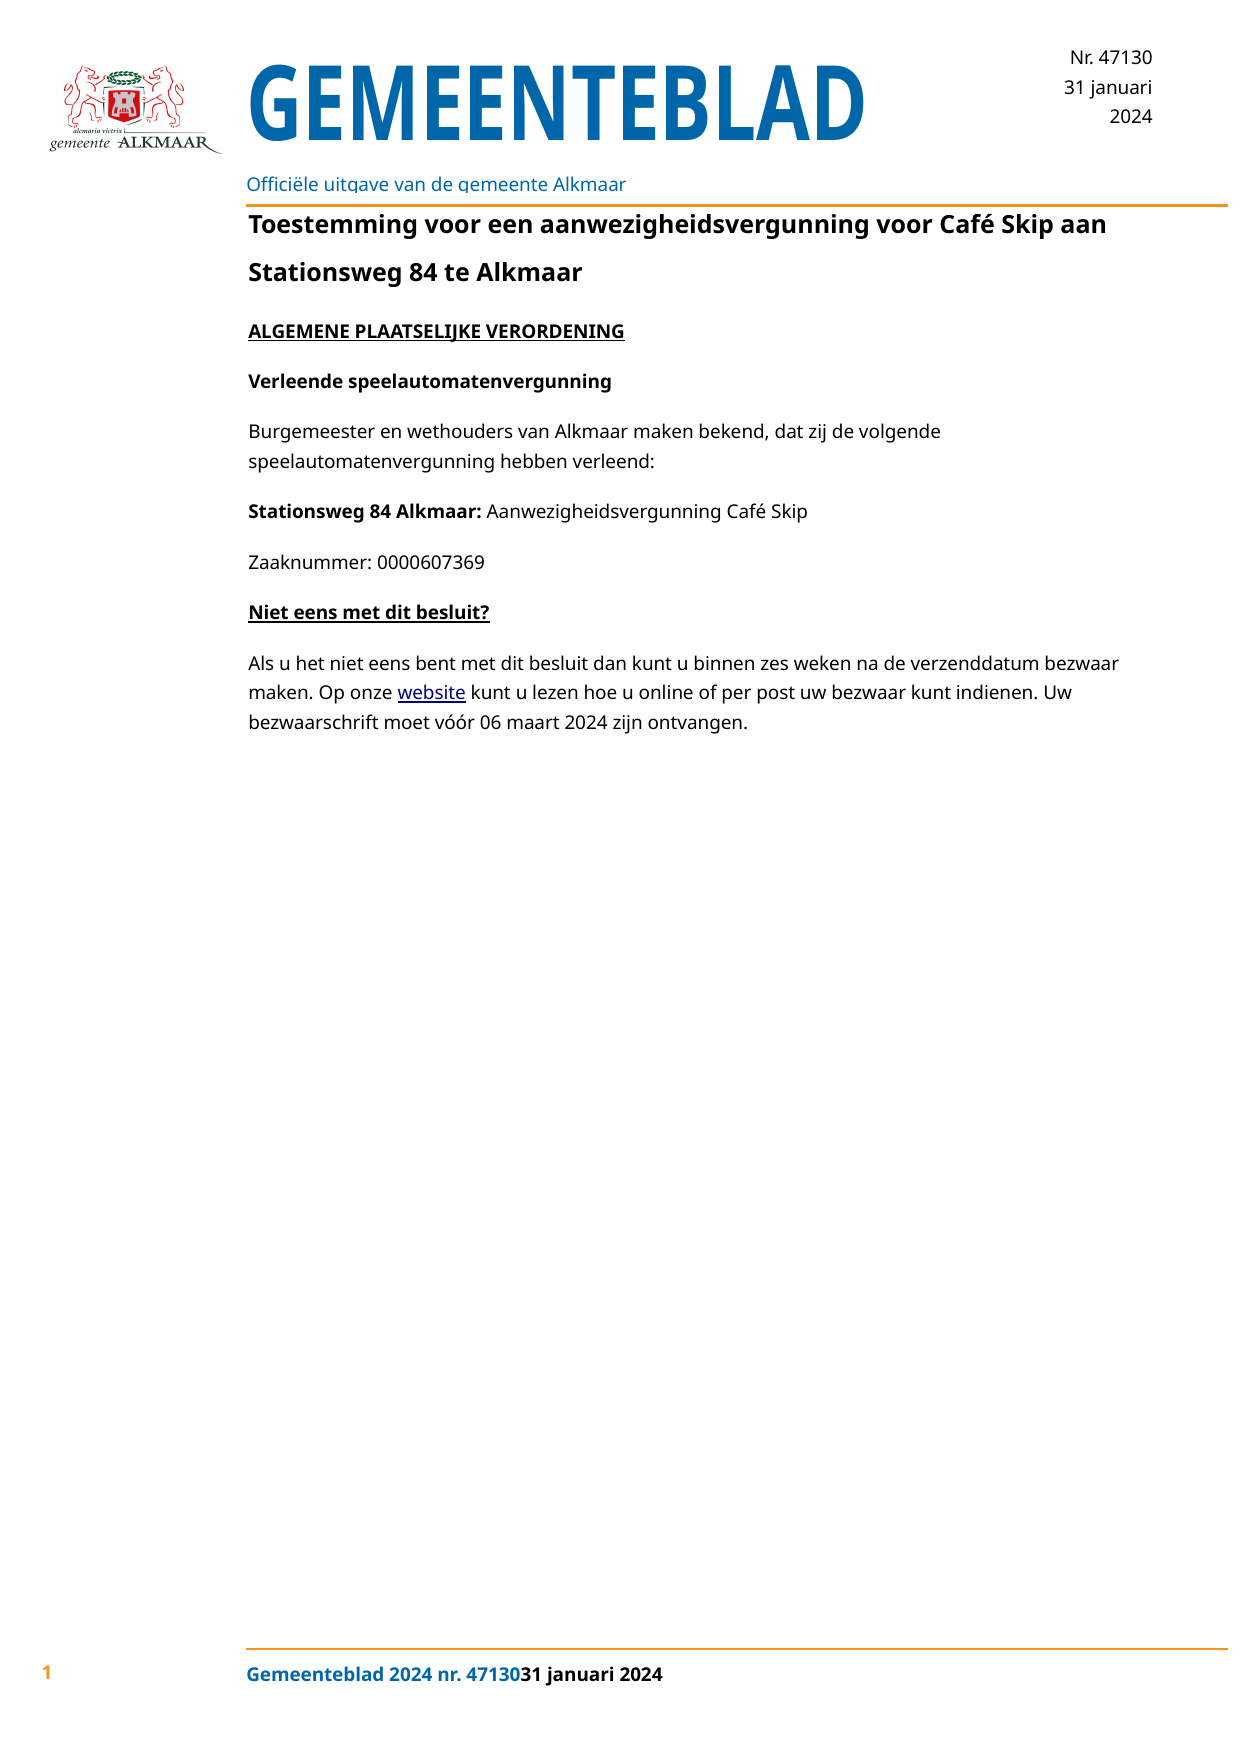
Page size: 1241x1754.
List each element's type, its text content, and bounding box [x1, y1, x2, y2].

text ALGEMENE PLAATSELIJKE VERORDENING [248, 318, 1152, 344]
text Niet eens met dit besluit? [248, 599, 1152, 625]
text Burgemeester en wethouders van Alkmaar maken bekend, dat zij de volgende speelautomatenvergunning hebben verleend: [248, 419, 1152, 474]
text Verleende speelautomatenvergunning [248, 368, 1152, 394]
text Toestemming voor een aanwezigheidsvergunning voor Café Skip aan Stationsweg 84 te Alkmaar [248, 207, 1152, 288]
text Als u het niet eens bent met dit besluit dan kunt u binnen zes weken na de verzenddatum bezwaar maken. Op onze website kunt u lezen hoe u online of per post uw bezwaar kunt indienen. Uw bezwaarschrift moet vóór 06 maart 2024 zijn ontvangen. [248, 650, 1152, 735]
text Zaaknummer: 0000607369 [248, 549, 1152, 575]
text Stationsweg 84 Alkmaar: Aanwezigheidsvergunning Café Skip [248, 499, 1152, 524]
picture [41, 47, 231, 172]
